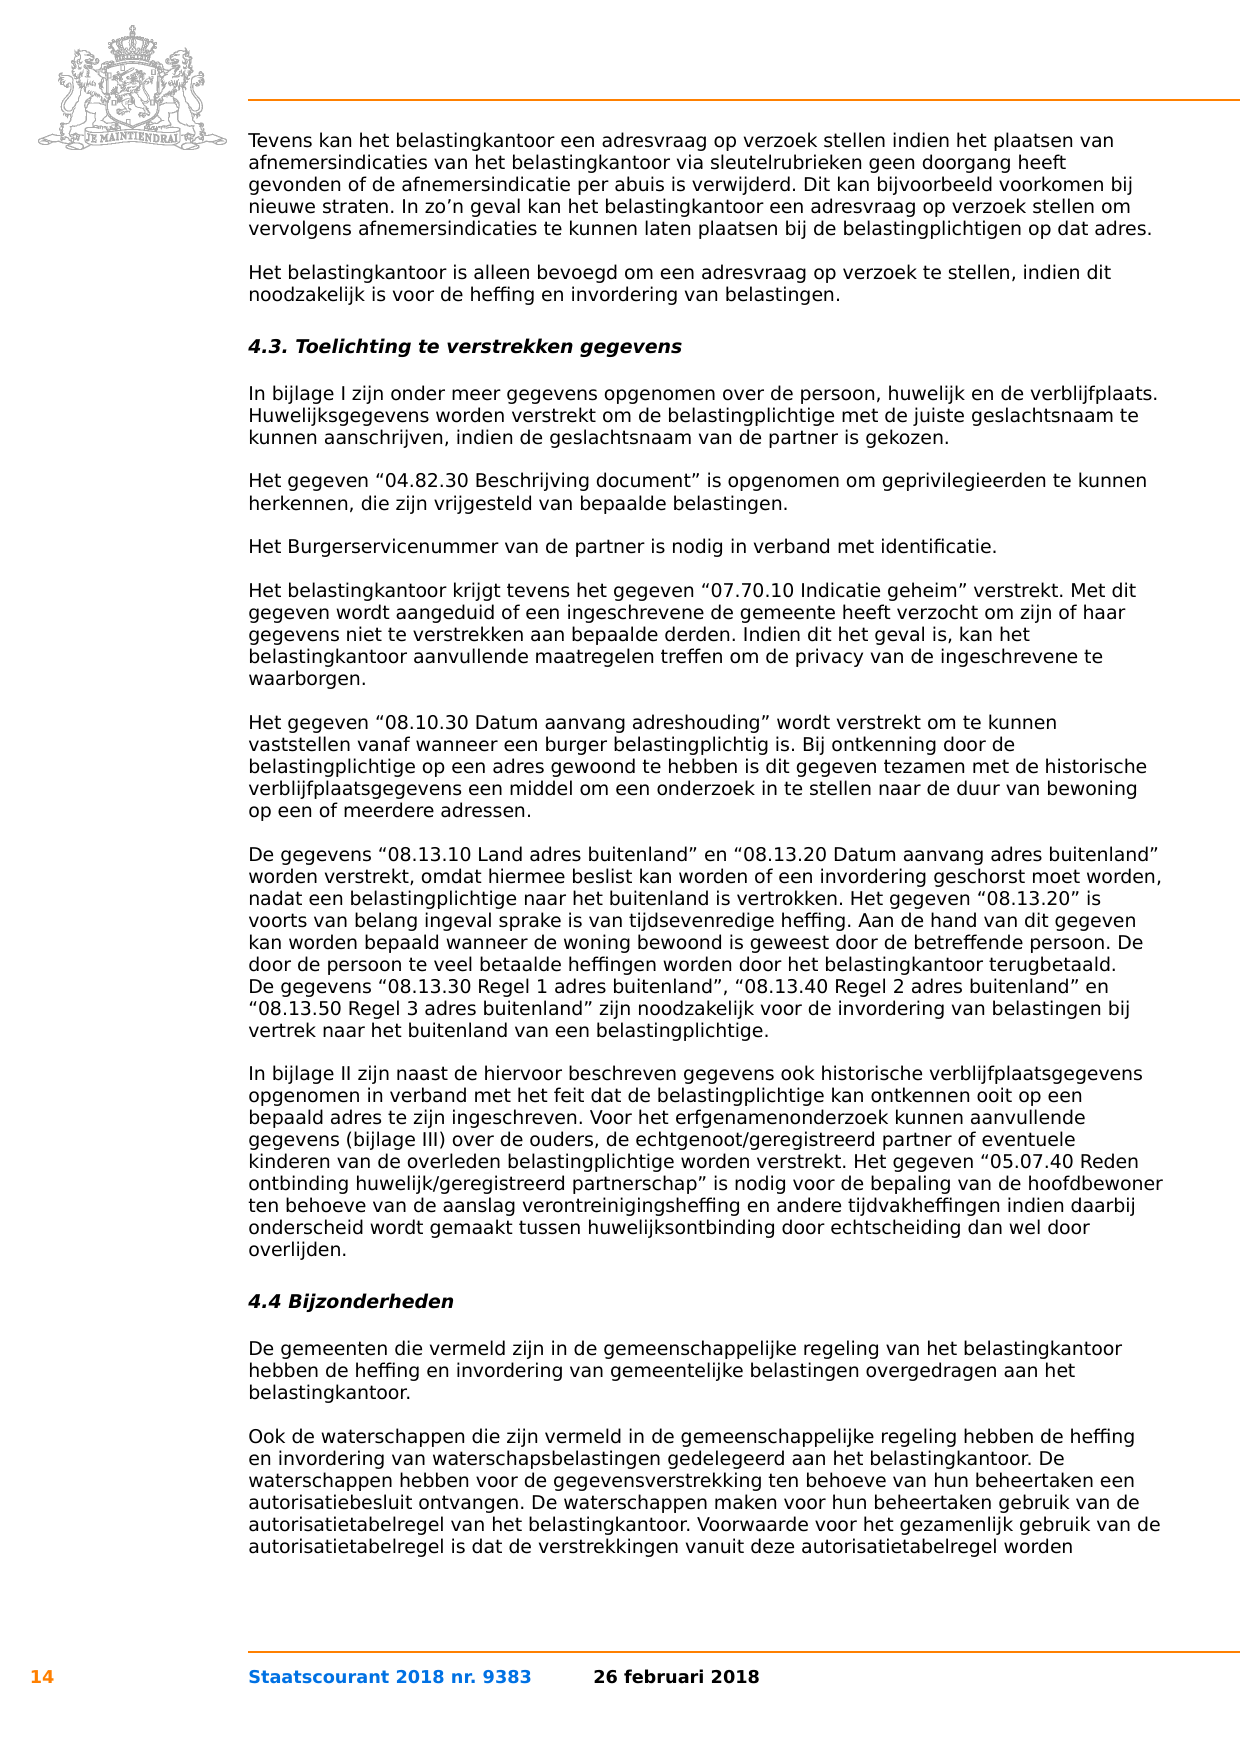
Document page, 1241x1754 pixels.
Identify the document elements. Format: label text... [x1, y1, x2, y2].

subtitle 4.3. Toelichting te verstrekken gegevens [248, 336, 1163, 358]
text Het belastingkantoor krijgt tevens het gegeven “07.70.10 Indicatie geheim” verstrekt. Met dit gegeven wordt aangeduid of een ingeschrevene de gemeente heeft verzocht om zijn of haar gegevens niet te verstrekken aan bepaalde derden. Indien dit het geval is, kan het belastingkantoor aanvullende maatregelen treffen om de privacy van de ingeschrevene te waarborgen. [248, 580, 1163, 690]
text Het gegeven “04.82.30 Beschrijving document” is opgenomen om geprivilegieerden te kunnen herkennen, die zijn vrijgesteld van bepaalde belastingen. [248, 470, 1163, 514]
text Het Burgerservicenummer van de partner is nodig in verband met identificatie. [248, 536, 1163, 558]
text De gegevens “08.13.30 Regel 1 adres buitenland”, “08.13.40 Regel 2 adres buitenland” en “08.13.50 Regel 3 adres buitenland” zijn noodzakelijk voor de invordering van belastingen bij vertrek naar het buitenland van een belastingplichtige. [248, 976, 1163, 1041]
subtitle 4.4 Bijzonderheden [248, 1291, 1163, 1313]
text Het gegeven “08.10.30 Datum aanvang adreshouding” wordt verstrekt om te kunnen vaststellen vanaf wanneer een burger belastingplichtig is. Bij ontkenning door de belastingplichtige op een adres gewoond te hebben is dit gegeven tezamen met de historische verblijfplaatsgegevens een middel om een onderzoek in te stellen naar de duur van bewoning op een of meerdere adressen. [248, 712, 1163, 822]
text Tevens kan het belastingkantoor een adresvraag op verzoek stellen indien het plaatsen van afnemersindicaties van het belastingkantoor via sleutelrubrieken geen doorgang heeft gevonden of de afnemersindicatie per abuis is verwijderd. Dit kan bijvoorbeeld voorkomen bij nieuwe straten. In zo’n geval kan het belastingkantoor een adresvraag op verzoek stellen om vervolgens afnemersindicaties te kunnen laten plaatsen bij de belastingplichtigen op dat adres. [248, 130, 1163, 240]
picture [38, 25, 227, 150]
text Het belastingkantoor is alleen bevoegd om een adresvraag op verzoek te stellen, indien dit noodzakelijk is voor de heffing en invordering van belastingen. [248, 262, 1163, 306]
text De gegevens “08.13.10 Land adres buitenland” en “08.13.20 Datum aanvang adres buitenland” worden verstrekt, omdat hiermee beslist kan worden of een invordering geschorst moet worden, nadat een belastingplichtige naar het buitenland is vertrokken. Het gegeven “08.13.20” is voorts van belang ingeval sprake is van tijdsevenredige heffing. Aan de hand van dit gegeven kan worden bepaald wanneer de woning bewoond is geweest door de betreffende persoon. De door de persoon te veel betaalde heffingen worden door het belastingkantoor terugbetaald. [248, 844, 1163, 976]
text De gemeenten die vermeld zijn in de gemeenschappelijke regeling van het belastingkantoor hebben de heffing en invordering van gemeentelijke belastingen overgedragen aan het belastingkantoor. [248, 1338, 1163, 1404]
text Ook de waterschappen die zijn vermeld in de gemeenschappelijke regeling hebben de heffing en invordering van waterschapsbelastingen gedelegeerd aan het belastingkantoor. De waterschappen hebben voor de gegevensverstrekking ten behoeve van hun beheertaken een autorisatiebesluit ontvangen. De waterschappen maken voor hun beheertaken gebruik van de autorisatietabelregel van het belastingkantoor. Voorwaarde voor het gezamenlijk gebruik van de autorisatietabelregel is dat de verstrekkingen vanuit deze autorisatietabelregel worden [248, 1426, 1163, 1558]
text In bijlage I zijn onder meer gegevens opgenomen over de persoon, huwelijk en de verblijfplaats. Huwelijksgegevens worden verstrekt om de belastingplichtige met de juiste geslachtsnaam te kunnen aanschrijven, indien de geslachtsnaam van de partner is gekozen. [248, 383, 1163, 448]
text In bijlage II zijn naast de hiervoor beschreven gegevens ook historische verblijfplaatsgegevens opgenomen in verband met het feit dat de belastingplichtige kan ontkennen ooit op een bepaald adres te zijn ingeschreven. Voor het erfgenamenonderzoek kunnen aanvullende gegevens (bijlage III) over de ouders, de echtgenoot/geregistreerd partner of eventuele kinderen van de overleden belastingplichtige worden verstrekt. Het gegeven “05.07.40 Reden ontbinding huwelijk/geregistreerd partnerschap” is nodig voor de bepaling van de hoofdbewoner ten behoeve van de aanslag verontreinigingsheffing en andere tijdvakheffingen indien daarbij onderscheid wordt gemaakt tussen huwelijksontbinding door echtscheiding dan wel door overlijden. [248, 1063, 1163, 1261]
